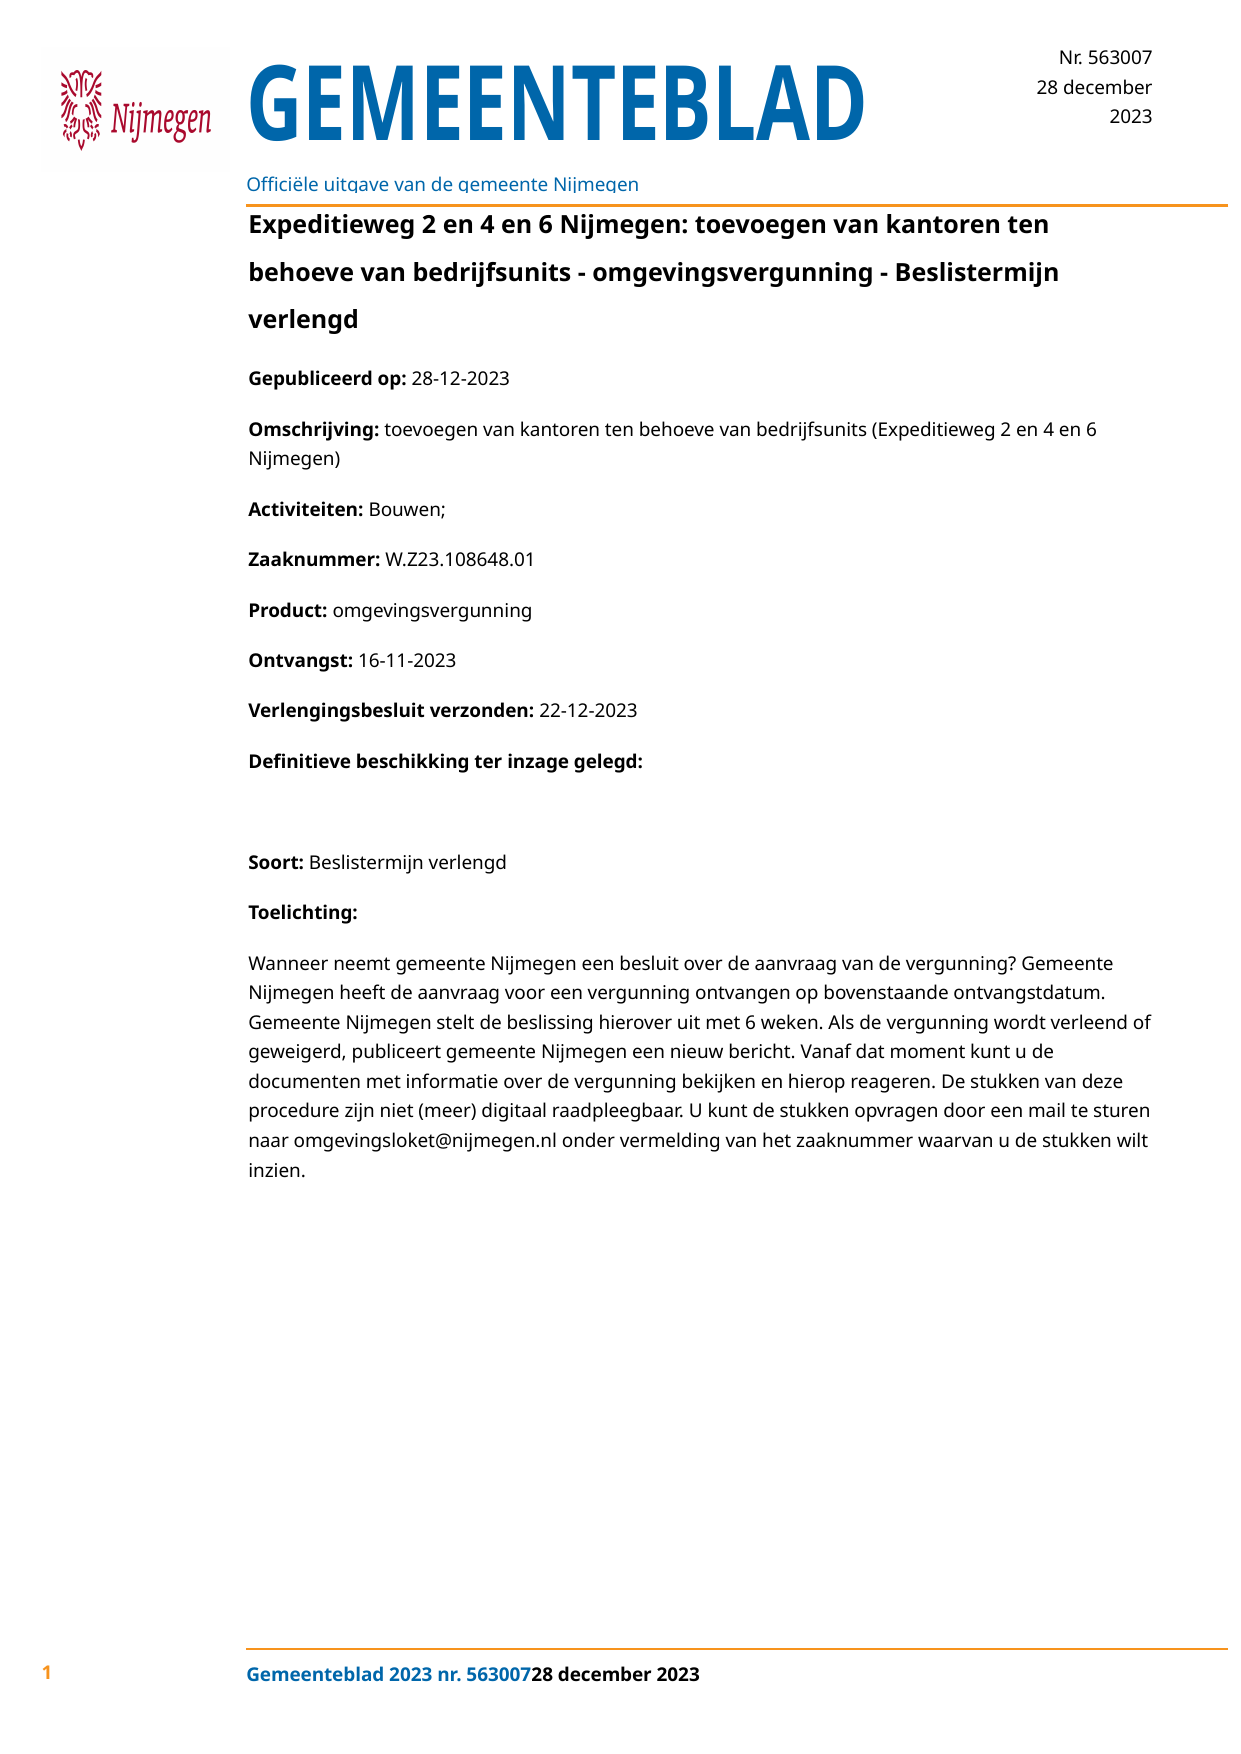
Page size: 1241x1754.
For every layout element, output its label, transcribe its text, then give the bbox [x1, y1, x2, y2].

text Definitieve beschikking ter inzage gelegd: [248, 748, 1152, 774]
text Product: omgevingsvergunning [248, 597, 1152, 622]
picture [41, 47, 231, 172]
text Verlengingsbesluit verzonden: 22-12-2023 [248, 698, 1152, 723]
text Expeditieweg 2 en 4 en 6 Nijmegen: toevoegen van kantoren ten behoeve van bedrijfsunits - omgevingsvergunning - Beslistermijn verlengd [248, 207, 1152, 336]
text Soort: Beslistermijn verlengd [248, 849, 1152, 874]
text Zaaknummer: W.Z23.108648.01 [248, 546, 1152, 572]
text Activiteiten: Bouwen; [248, 496, 1152, 522]
text Toelichting: [248, 899, 1152, 925]
text Ontvangst: 16-11-2023 [248, 647, 1152, 673]
text Wanneer neemt gemeente Nijmegen een besluit over de aanvraag van de vergunning? Gemeente Nijmegen heeft de aanvraag voor een vergunning ontvangen op bovenstaande ontvangstdatum. Gemeente Nijmegen stelt de beslissing hierover uit met 6 weken. Als de vergunning wordt verleend of geweigerd, publiceert gemeente Nijmegen een nieuw bericht. Vanaf dat moment kunt u de documenten met informatie over de vergunning bekijken en hierop reageren. De stukken van deze procedure zijn niet (meer) digitaal raadpleegbaar. U kunt de stukken opvragen door een mail te sturen naar omgevingsloket@nijmegen.nl onder vermelding van het zaaknummer waarvan u de stukken wilt inzien. [248, 950, 1152, 1182]
text Gepubliceerd op: 28-12-2023 [248, 366, 1152, 391]
text Omschrijving: toevoegen van kantoren ten behoeve van bedrijfsunits (Expeditieweg 2 en 4 en 6 Nijmegen) [248, 416, 1152, 471]
